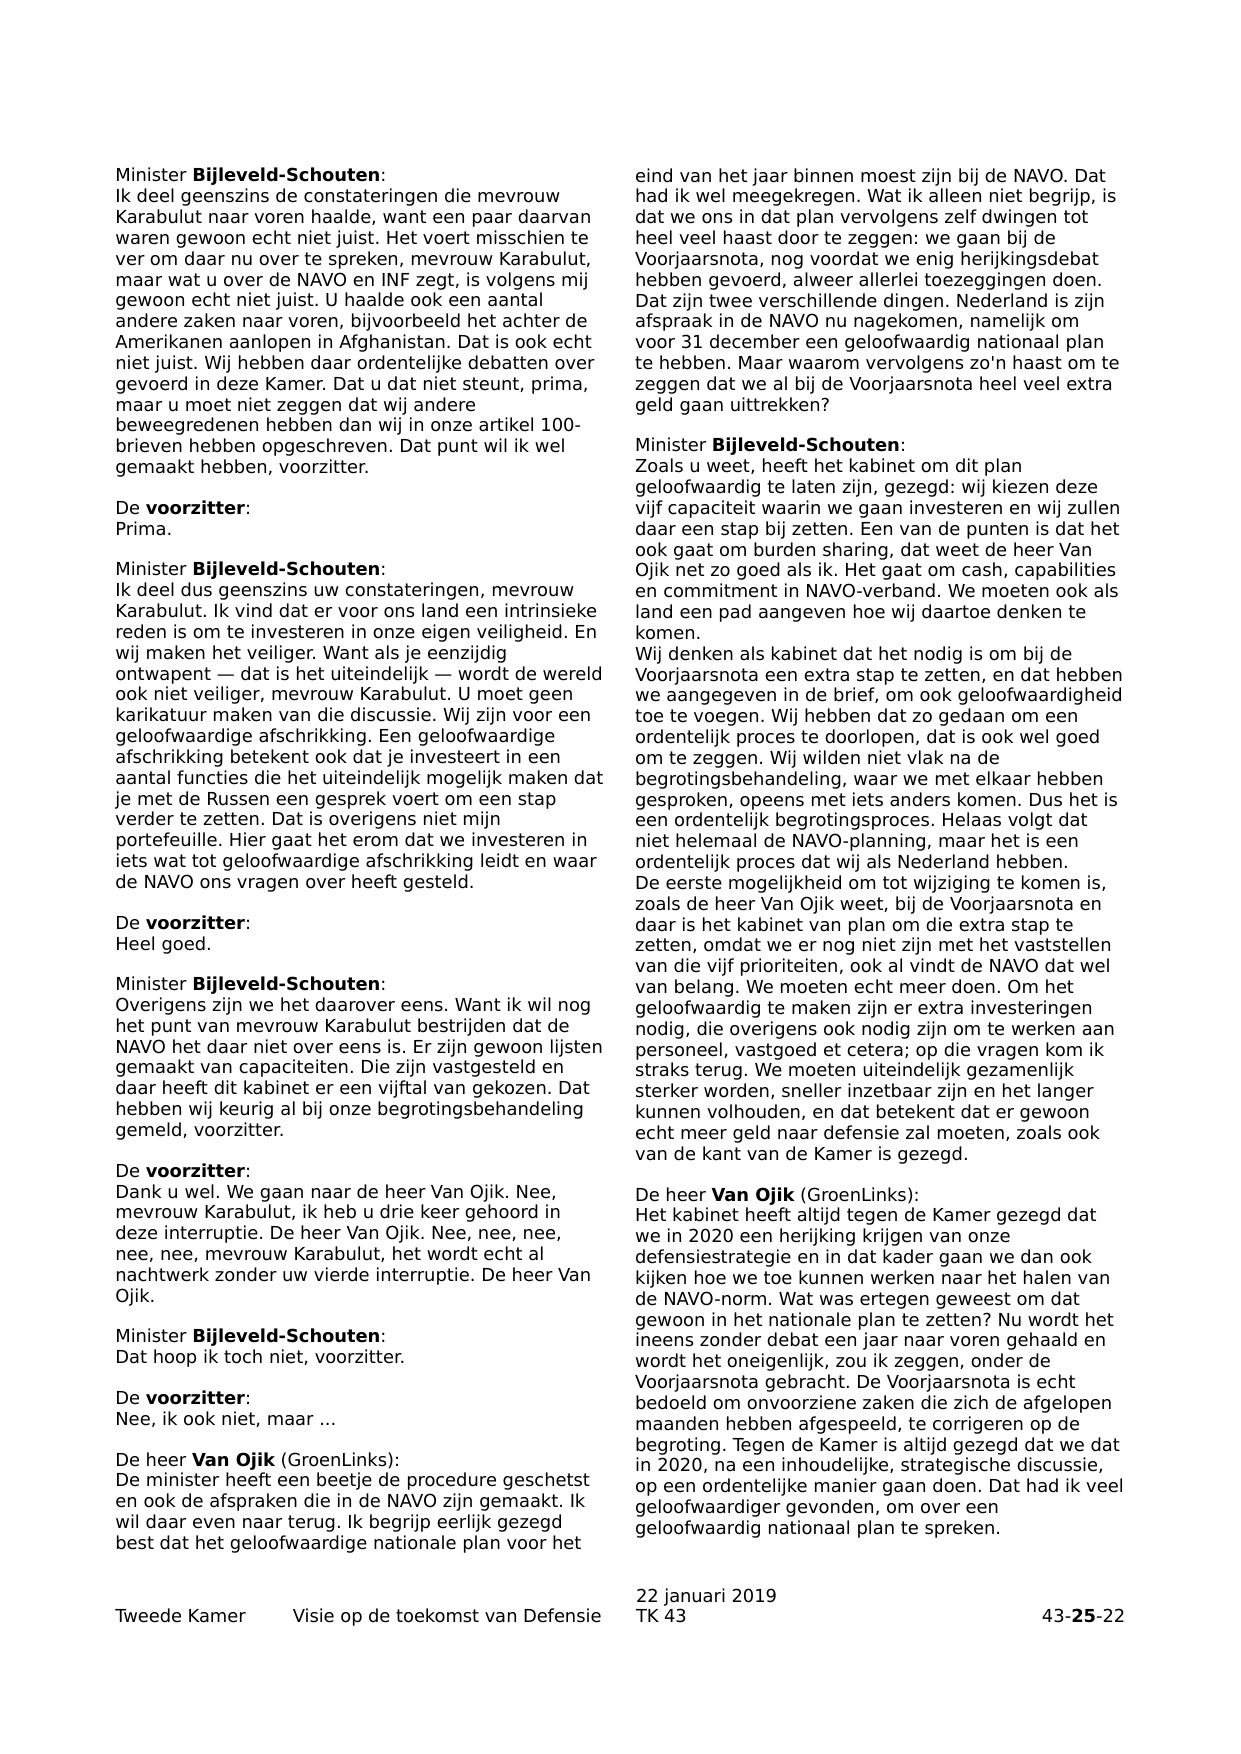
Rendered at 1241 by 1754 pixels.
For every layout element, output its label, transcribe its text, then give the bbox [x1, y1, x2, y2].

text Overigens zijn we het daarover eens. Want ik wil nog het punt van mevrouw Karabulut bestrijden dat de NAVO het daar niet over eens is. Er zijn gewoon lijsten gemaakt van capaciteiten. Die zijn vastgesteld en daar heeft dit kabinet er een vijftal van gekozen. Dat hebben wij keurig al bij onze begrotingsbehandeling gemeld, voorzitter. [115, 995, 605, 1141]
text Ik deel geenszins de constateringen die mevrouw Karabulut naar voren haalde, want een paar daarvan waren gewoon echt niet juist. Het voert misschien te ver om daar nu over te spreken, mevrouw Karabulut, maar wat u over de NAVO en INF zegt, is volgens mij gewoon echt niet juist. U haalde ook een aantal andere zaken naar voren, bijvoorbeeld het achter de Amerikanen aanlopen in Afghanistan. Dat is ook echt niet juist. Wij hebben daar ordentelijke debatten over gevoerd in deze Kamer. Dat u dat niet steunt, prima, maar u moet niet zeggen dat wij andere beweegredenen hebben dan wij in onze artikel 100-brieven hebben opgeschreven. Dat punt wil ik wel gemaakt hebben, voorzitter. [115, 186, 605, 478]
text Minister Bijleveld-Schouten: [635, 435, 1125, 456]
text Minister Bijleveld-Schouten: [115, 559, 605, 580]
text De eerste mogelijkheid om tot wijziging te komen is, zoals de heer Van Ojik weet, bij de Voorjaarsnota en daar is het kabinet van plan om die extra stap te zetten, omdat we er nog niet zijn met het vaststellen van die vijf prioriteiten, ook al vindt de NAVO dat wel van belang. We moeten echt meer doen. Om het geloofwaardig te maken zijn er extra investeringen nodig, die overigens ook nodig zijn om te werken aan personeel, vastgoed et cetera; op die vragen kom ik straks terug. We moeten uiteindelijk gezamenlijk sterker worden, sneller inzetbaar zijn en het langer kunnen volhouden, en dat betekent dat er gewoon echt meer geld naar defensie zal moeten, zoals ook van de kant van de Kamer is gezegd. [635, 873, 1125, 1164]
text Nee, ik ook niet, maar ... [115, 1409, 605, 1429]
text Het kabinet heeft altijd tegen de Kamer gezegd dat we in 2020 een herijking krijgen van onze defensiestrategie en in dat kader gaan we dan ook kijken hoe we toe kunnen werken naar het halen van de NAVO-norm. Wat was ertegen geweest om dat gewoon in het nationale plan te zetten? Nu wordt het ineens zonder debat een jaar naar voren gehaald en wordt het oneigenlijk, zou ik zeggen, onder de Voorjaarsnota gebracht. De Voorjaarsnota is echt bedoeld om onvoorziene zaken die zich de afgelopen maanden hebben afgespeeld, te corrigeren op de begroting. Tegen de Kamer is altijd gezegd dat we dat in 2020, na een inhoudelijke, strategische discussie, op een ordentelijke manier gaan doen. Dat had ik veel geloofwaardiger gevonden, om over een geloofwaardig nationaal plan te spreken. [635, 1205, 1125, 1538]
text Dat hoop ik toch niet, voorzitter. [115, 1347, 605, 1368]
text Prima. [115, 518, 605, 539]
text Minister Bijleveld-Schouten: [115, 1326, 605, 1347]
text Minister Bijleveld-Schouten: [115, 974, 605, 995]
text De voorzitter: [115, 1161, 605, 1181]
text De voorzitter: [115, 498, 605, 518]
text Wij denken als kabinet dat het nodig is om bij de Voorjaarsnota een extra stap te zetten, en dat hebben we aangegeven in de brief, om ook geloofwaardigheid toe te voegen. Wij hebben dat zo gedaan om een ordentelijk proces te doorlopen, dat is ook wel goed om te zeggen. Wij wilden niet vlak na de begrotingsbehandeling, waar we met elkaar hebben gesproken, opeens met iets anders komen. Dus het is een ordentelijk begrotingsproces. Helaas volgt dat niet helemaal de NAVO-planning, maar het is een ordentelijk proces dat wij als Nederland hebben. [635, 643, 1125, 873]
text Ik deel dus geenszins uw constateringen, mevrouw Karabulut. Ik vind dat er voor ons land een intrinsieke reden is om te investeren in onze eigen veiligheid. En wij maken het veiliger. Want als je eenzijdig ontwapent — dat is het uiteindelijk — wordt de wereld ook niet veiliger, mevrouw Karabulut. U moet geen karikatuur maken van die discussie. Wij zijn voor een geloofwaardige afschrikking. Een geloofwaardige afschrikking betekent ook dat je investeert in een aantal functies die het uiteindelijk mogelijk maken dat je met de Russen een gesprek voert om een stap verder te zetten. Dat is overigens niet mijn portefeuille. Hier gaat het erom dat we investeren in iets wat tot geloofwaardige afschrikking leidt en waar de NAVO ons vragen over heeft gesteld. [115, 580, 605, 892]
text De minister heeft een beetje de procedure geschetst en ook de afspraken die in de NAVO zijn gemaakt. Ik wil daar even naar terug. Ik begrijp eerlijk gezegd best dat het geloofwaardige nationale plan voor het [115, 1470, 605, 1553]
text Dank u wel. We gaan naar de heer Van Ojik. Nee, mevrouw Karabulut, ik heb u drie keer gehoord in deze interruptie. De heer Van Ojik. Nee, nee, nee, nee, nee, mevrouw Karabulut, het wordt echt al nachtwerk zonder uw vierde interruptie. De heer Van Ojik. [115, 1181, 605, 1306]
text Zoals u weet, heeft het kabinet om dit plan geloofwaardig te laten zijn, gezegd: wij kiezen deze vijf capaciteit waarin we gaan investeren en wij zullen daar een stap bij zetten. Een van de punten is dat het ook gaat om burden sharing, dat weet de heer Van Ojik net zo goed als ik. Het gaat om cash, capabilities en commitment in NAVO-verband. We moeten ook als land een pad aangeven hoe wij daartoe denken te komen. [635, 456, 1125, 643]
text De heer Van Ojik (GroenLinks): [115, 1449, 605, 1470]
text De voorzitter: [115, 1388, 605, 1409]
text De heer Van Ojik (GroenLinks): [635, 1184, 1125, 1205]
text Minister Bijleveld-Schouten: [115, 165, 605, 186]
text De voorzitter: [115, 912, 605, 933]
text eind van het jaar binnen moest zijn bij de NAVO. Dat had ik wel meegekregen. Wat ik alleen niet begrijp, is dat we ons in dat plan vervolgens zelf dwingen tot heel veel haast door te zeggen: we gaan bij de Voorjaarsnota, nog voordat we enig herijkingsdebat hebben gevoerd, alweer allerlei toezeggingen doen. Dat zijn twee verschillende dingen. Nederland is zijn afspraak in de NAVO nu nagekomen, namelijk om voor 31 december een geloofwaardig nationaal plan te hebben. Maar waarom vervolgens zo'n haast om te zeggen dat we al bij de Voorjaarsnota heel veel extra geld gaan uittrekken? [635, 165, 1125, 415]
text Heel goed. [115, 933, 605, 954]
